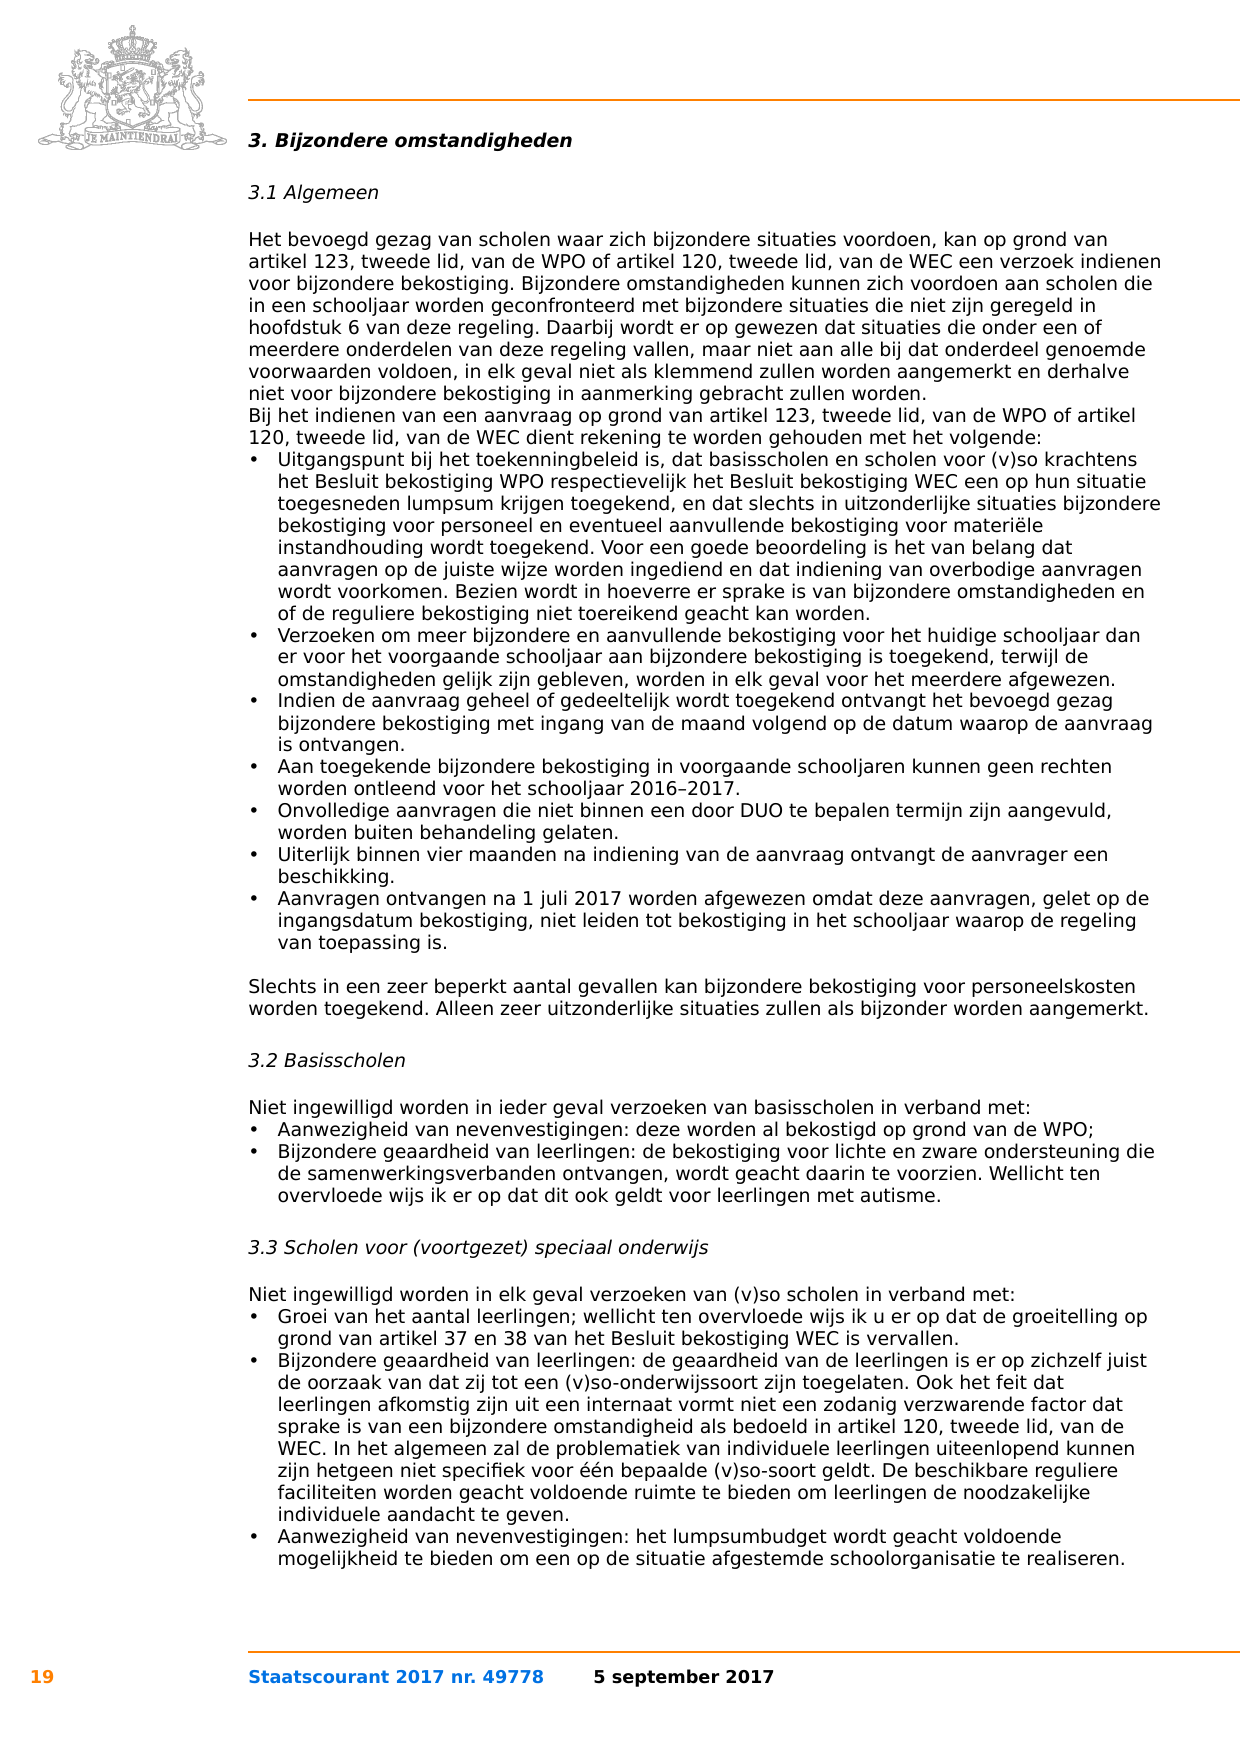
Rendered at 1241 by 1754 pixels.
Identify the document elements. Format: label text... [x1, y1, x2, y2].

subtitle 3.1 Algemeen [248, 182, 1163, 204]
subtitle 3.3 Scholen voor (voortgezet) speciaal onderwijs [248, 1237, 1163, 1259]
text • Indien de aanvraag geheel of gedeeltelijk wordt toegekend ontvangt het bevoegd gezag bijzondere bekostiging met ingang van de maand volgend op de datum waarop de aanvraag is ontvangen. [248, 690, 1163, 756]
text • Uitgangspunt bij het toekenningbeleid is, dat basisscholen en scholen voor (v)so krachtens het Besluit bekostiging WPO respectievelijk het Besluit bekostiging WEC een op hun situatie toegesneden lumpsum krijgen toegekend, en dat slechts in uitzonderlijke situaties bijzondere bekostiging voor personeel en eventueel aanvullende bekostiging voor materiële instandhouding wordt toegekend. Voor een goede beoordeling is het van belang dat aanvragen op de juiste wijze worden ingediend en dat indiening van overbodige aanvragen wordt voorkomen. Bezien wordt in hoeverre er sprake is van bijzondere omstandigheden en of de reguliere bekostiging niet toereikend geacht kan worden. [248, 449, 1163, 624]
text • Onvolledige aanvragen die niet binnen een door DUO te bepalen termijn zijn aangevuld, worden buiten behandeling gelaten. [248, 800, 1163, 844]
text Het bevoegd gezag van scholen waar zich bijzondere situaties voordoen, kan op grond van artikel 123, tweede lid, van de WPO of artikel 120, tweede lid, van de WEC een verzoek indienen voor bijzondere bekostiging. Bijzondere omstandigheden kunnen zich voordoen aan scholen die in een schooljaar worden geconfronteerd met bijzondere situaties die niet zijn geregeld in hoofdstuk 6 van deze regeling. Daarbij wordt er op gewezen dat situaties die onder een of meerdere onderdelen van deze regeling vallen, maar niet aan alle bij dat onderdeel genoemde voorwaarden voldoen, in elk geval niet als klemmend zullen worden aangemerkt en derhalve niet voor bijzondere bekostiging in aanmerking gebracht zullen worden. [248, 229, 1163, 405]
text Niet ingewilligd worden in elk geval verzoeken van (v)so scholen in verband met: [248, 1284, 1163, 1306]
text Bij het indienen van een aanvraag op grond van artikel 123, tweede lid, van de WPO of artikel 120, tweede lid, van de WEC dient rekening te worden gehouden met het volgende: [248, 405, 1163, 449]
text • Aanwezigheid van nevenvestigingen: het lumpsumbudget wordt geacht voldoende mogelijkheid te bieden om een op de situatie afgestemde schoolorganisatie te realiseren. [248, 1526, 1163, 1569]
text • Aan toegekende bijzondere bekostiging in voorgaande schooljaren kunnen geen rechten worden ontleend voor het schooljaar 2016–2017. [248, 756, 1163, 800]
text • Uiterlijk binnen vier maanden na indiening van de aanvraag ontvangt de aanvrager een beschikking. [248, 844, 1163, 888]
text • Aanvragen ontvangen na 1 juli 2017 worden afgewezen omdat deze aanvragen, gelet op de ingangsdatum bekostiging, niet leiden tot bekostiging in het schooljaar waarop de regeling van toepassing is. [248, 888, 1163, 954]
text • Verzoeken om meer bijzondere en aanvullende bekostiging voor het huidige schooljaar dan er voor het voorgaande schooljaar aan bijzondere bekostiging is toegekend, terwijl de omstandigheden gelijk zijn gebleven, worden in elk geval voor het meerdere afgewezen. [248, 624, 1163, 690]
text • Bijzondere geaardheid van leerlingen: de geaardheid van de leerlingen is er op zichzelf juist de oorzaak van dat zij tot een (v)so-onderwijssoort zijn toegelaten. Ook het feit dat leerlingen afkomstig zijn uit een internaat vormt niet een zodanig verzwarende factor dat sprake is van een bijzondere omstandigheid als bedoeld in artikel 120, tweede lid, van de WEC. In het algemeen zal de problematiek van individuele leerlingen uiteenlopend kunnen zijn hetgeen niet specifiek voor één bepaalde (v)so-soort geldt. De beschikbare reguliere faciliteiten worden geacht voldoende ruimte te bieden om leerlingen de noodzakelijke individuele aandacht te geven. [248, 1350, 1163, 1526]
subtitle 3.2 Basisscholen [248, 1050, 1163, 1072]
subtitle 3. Bijzondere omstandigheden [248, 130, 1163, 152]
text • Bijzondere geaardheid van leerlingen: de bekostiging voor lichte en zware ondersteuning die de samenwerkingsverbanden ontvangen, wordt geacht daarin te voorzien. Wellicht ten overvloede wijs ik er op dat dit ook geldt voor leerlingen met autisme. [248, 1141, 1163, 1207]
text Slechts in een zeer beperkt aantal gevallen kan bijzondere bekostiging voor personeelskosten worden toegekend. Alleen zeer uitzonderlijke situaties zullen als bijzonder worden aangemerkt. [248, 976, 1163, 1020]
text Niet ingewilligd worden in ieder geval verzoeken van basisscholen in verband met: [248, 1097, 1163, 1119]
text • Aanwezigheid van nevenvestigingen: deze worden al bekostigd op grond van de WPO; [248, 1119, 1163, 1141]
picture [38, 25, 227, 150]
text • Groei van het aantal leerlingen; wellicht ten overvloede wijs ik u er op dat de groeitelling op grond van artikel 37 en 38 van het Besluit bekostiging WEC is vervallen. [248, 1306, 1163, 1350]
